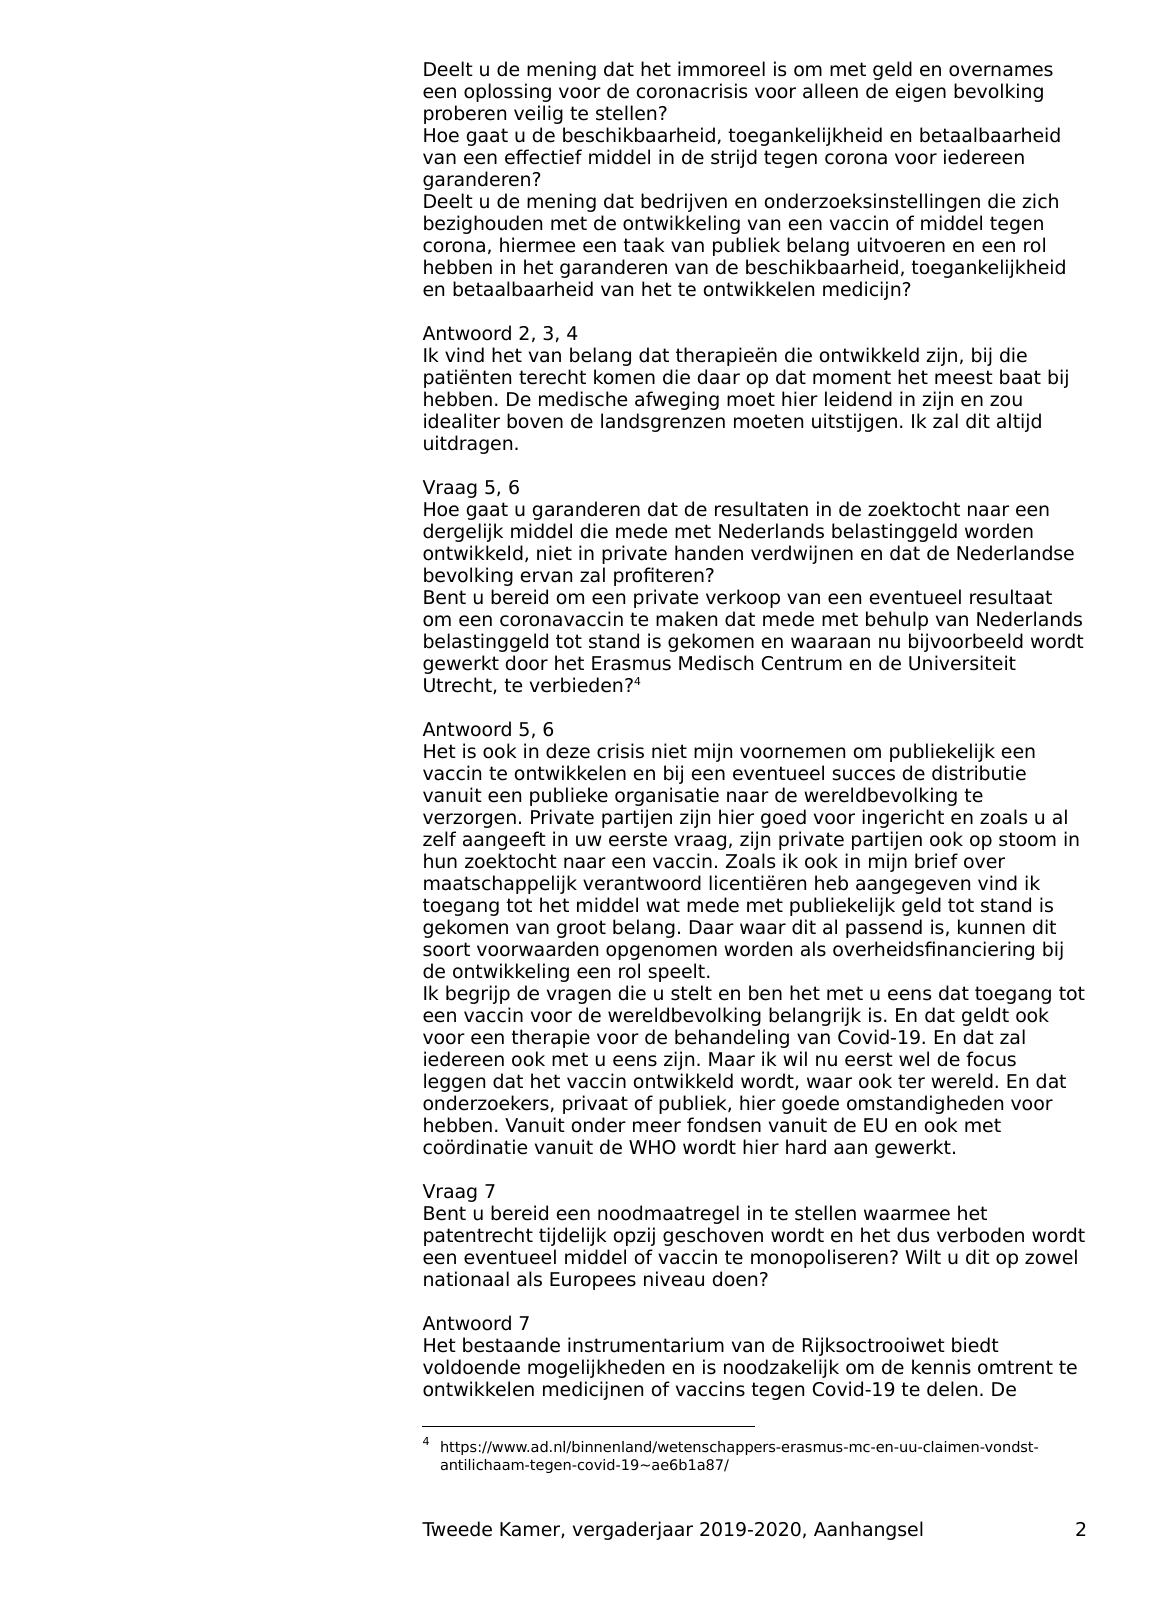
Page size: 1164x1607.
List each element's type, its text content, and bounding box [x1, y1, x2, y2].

text Antwoord 2, 3, 4 [422, 323, 1087, 345]
text Deelt u de mening dat bedrijven en onderzoeksinstellingen die zich bezighouden met de ontwikkeling van een vaccin of middel tegen corona, hiermee een taak van publiek belang uitvoeren en een rol hebben in het garanderen van de beschikbaarheid, toegankelijkheid en betaalbaarheid van het te ontwikkelen medicijn? [422, 191, 1087, 301]
text Hoe gaat u garanderen dat de resultaten in de zoektocht naar een dergelijk middel die mede met Nederlands belastinggeld worden ontwikkeld, niet in private handen verdwijnen en dat de Nederlandse bevolking ervan zal profiteren? [422, 499, 1087, 587]
text Ik begrijp de vragen die u stelt en ben het met u eens dat toegang tot een vaccin voor de wereldbevolking belangrijk is. En dat geldt ook voor een therapie voor de behandeling van Covid-19. En dat zal iedereen ook met u eens zijn. Maar ik wil nu eerst wel de focus leggen dat het vaccin ontwikkeld wordt, waar ook ter wereld. En dat onderzoekers, privaat of publiek, hier goede omstandigheden voor hebben. Vanuit onder meer fondsen vanuit de EU en ook met coördinatie vanuit de WHO wordt hier hard aan gewerkt. [422, 983, 1087, 1159]
text Vraag 5, 6 [422, 477, 1087, 499]
text Hoe gaat u de beschikbaarheid, toegankelijkheid en betaalbaarheid van een effectief middel in de strijd tegen corona voor iedereen garanderen? [422, 125, 1087, 191]
text Vraag 7 [422, 1181, 1087, 1203]
text Deelt u de mening dat het immoreel is om met geld en overnames een oplossing voor de coronacrisis voor alleen de eigen bevolking proberen veilig te stellen? [422, 59, 1087, 125]
text Het is ook in deze crisis niet mijn voornemen om publiekelijk een vaccin te ontwikkelen en bij een eventueel succes de distributie vanuit een publieke organisatie naar de wereldbevolking te verzorgen. Private partijen zijn hier goed voor ingericht en zoals u al zelf aangeeft in uw eerste vraag, zijn private partijen ook op stoom in hun zoektocht naar een vaccin. Zoals ik ook in mijn brief over maatschappelijk verantwoord licentiëren heb aangegeven vind ik toegang tot het middel wat mede met publiekelijk geld tot stand is gekomen van groot belang. Daar waar dit al passend is, kunnen dit soort voorwaarden opgenomen worden als overheidsfinanciering bij de ontwikkeling een rol speelt. [422, 741, 1087, 983]
text Antwoord 7 [422, 1313, 1087, 1335]
text https://www.ad.nl/binnenland/wetenschappers-erasmus-mc-en-uu-claimen-vondst-antilichaam-tegen-covid-19~ae6b1a87/ [422, 1435, 1087, 1474]
text Het bestaande instrumentarium van de Rijksoctrooiwet biedt voldoende mogelijkheden en is noodzakelijk om de kennis omtrent te ontwikkelen medicijnen of vaccins tegen Covid-19 te delen. De [422, 1335, 1087, 1401]
text Ik vind het van belang dat therapieën die ontwikkeld zijn, bij die patiënten terecht komen die daar op dat moment het meest baat bij hebben. De medische afweging moet hier leidend in zijn en zou idealiter boven de landsgrenzen moeten uitstijgen. Ik zal dit altijd uitdragen. [422, 345, 1087, 455]
text Bent u bereid een noodmaatregel in te stellen waarmee het patentrecht tijdelijk opzij geschoven wordt en het dus verboden wordt een eventueel middel of vaccin te monopoliseren? Wilt u dit op zowel nationaal als Europees niveau doen? [422, 1203, 1087, 1291]
text Antwoord 5, 6 [422, 719, 1087, 741]
text Bent u bereid om een private verkoop van een eventueel resultaat om een coronavaccin te maken dat mede met behulp van Nederlands belastinggeld tot stand is gekomen en waaraan nu bijvoorbeeld wordt gewerkt door het Erasmus Medisch Centrum en de Universiteit Utrecht, te verbieden? [422, 587, 1087, 697]
